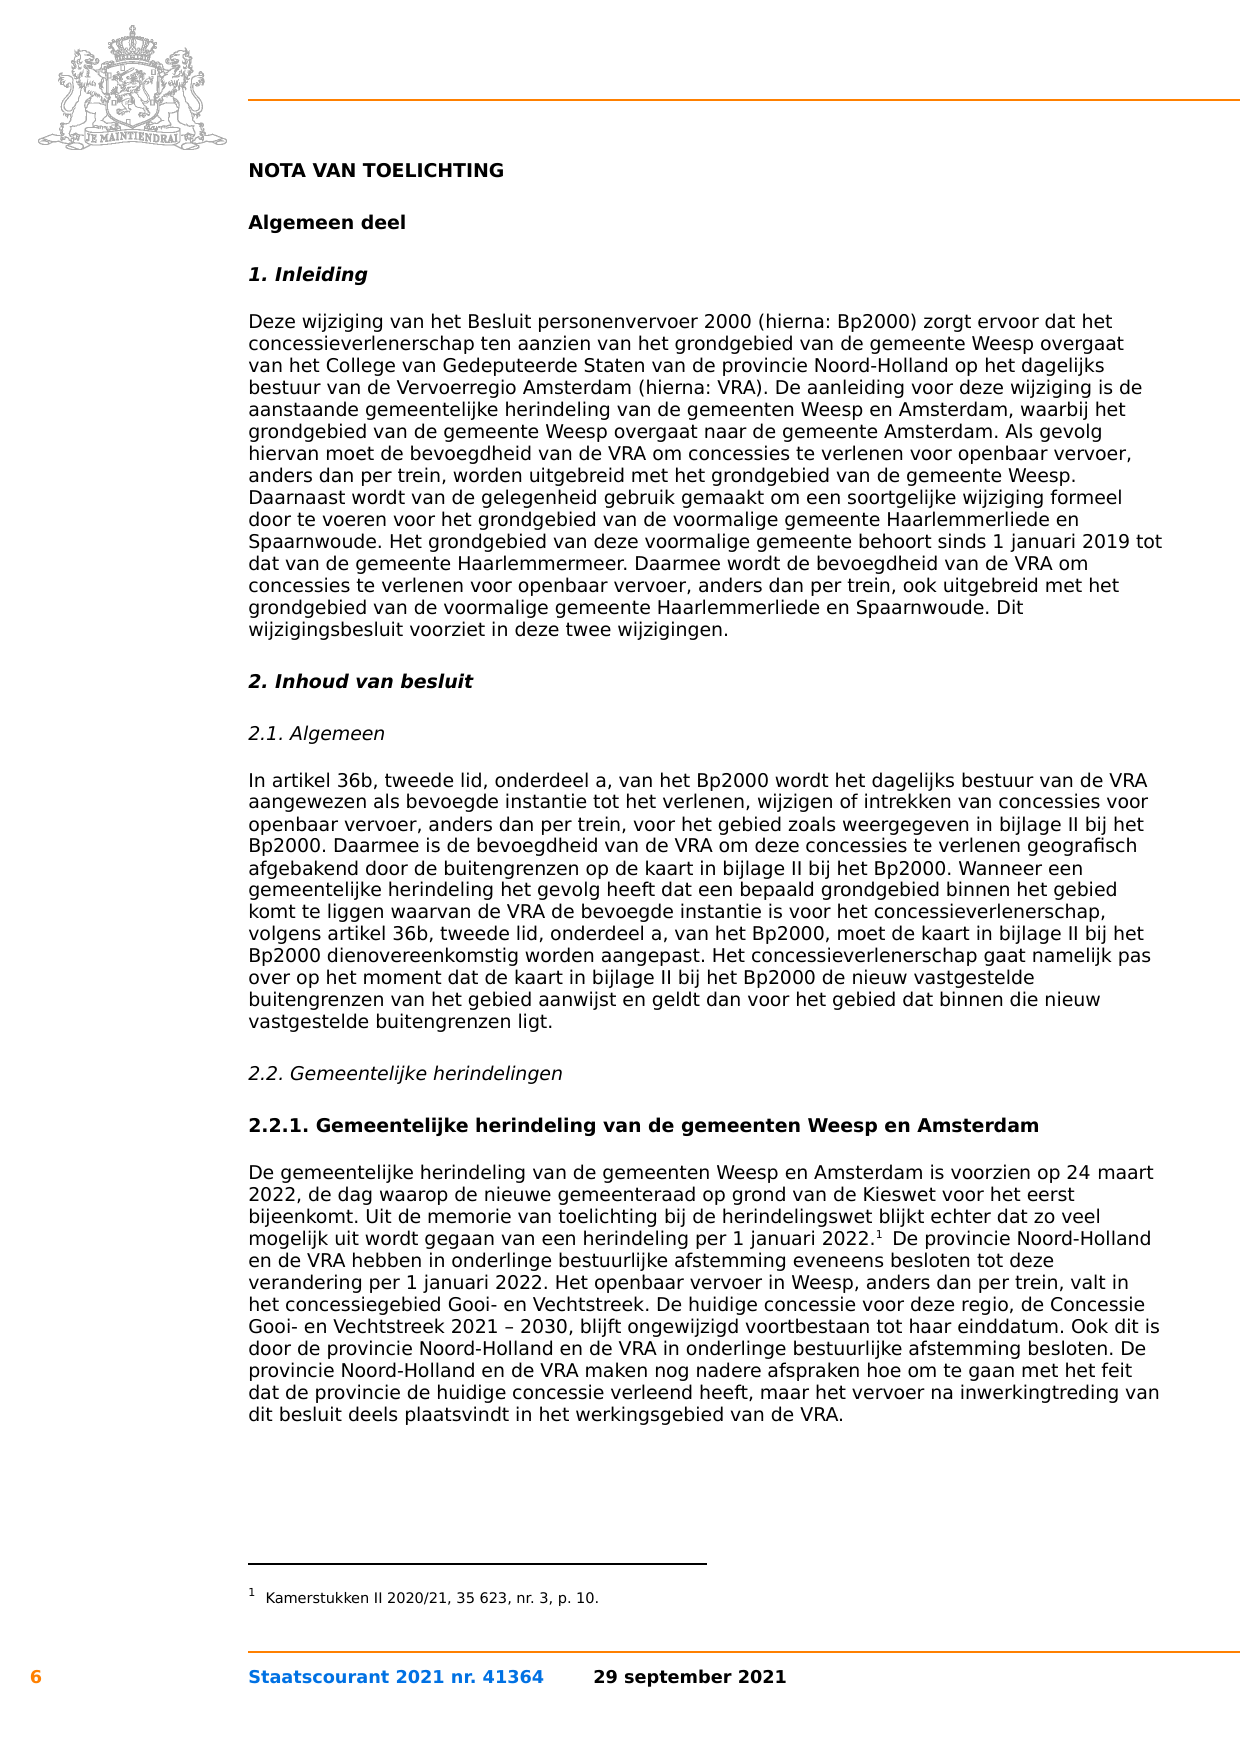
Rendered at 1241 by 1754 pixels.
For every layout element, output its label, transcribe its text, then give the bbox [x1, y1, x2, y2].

picture [38, 25, 227, 150]
text De gemeentelijke herindeling van de gemeenten Weesp en Amsterdam is voorzien op 24 maart 2022, de dag waarop de nieuwe gemeenteraad op grond van de Kieswet voor het eerst bijeenkomt. Uit de memorie van toelichting bij de herindelingswet blijkt echter dat zo veel mogelijk uit wordt gegaan van een herindeling per 1 januari 2022. De provincie Noord-Holland en de VRA hebben in onderlinge bestuurlijke afstemming eveneens besloten tot deze verandering per 1 januari 2022. Het openbaar vervoer in Weesp, anders dan per trein, valt in het concessiegebied Gooi- en Vechtstreek. De huidige concessie voor deze regio, de Concessie Gooi- en Vechtstreek 2021 – 2030, blijft ongewijzigd voortbestaan tot haar einddatum. Ook dit is door de provincie Noord-Holland en de VRA in onderlinge bestuurlijke afstemming besloten. De provincie Noord-Holland en de VRA maken nog nadere afspraken hoe om te gaan met het feit dat de provincie de huidige concessie verleend heeft, maar het vervoer na inwerkingtreding van dit besluit deels plaatsvindt in het werkingsgebied van de VRA. [248, 1162, 1163, 1426]
text In artikel 36b, tweede lid, onderdeel a, van het Bp2000 wordt het dagelijks bestuur van de VRA aangewezen als bevoegde instantie tot het verlenen, wijzigen of intrekken van concessies voor openbaar vervoer, anders dan per trein, voor het gebied zoals weergegeven in bijlage II bij het Bp2000. Daarmee is de bevoegdheid van de VRA om deze concessies te verlenen geografisch afgebakend door de buitengrenzen op de kaart in bijlage II bij het Bp2000. Wanneer een gemeentelijke herindeling het gevolg heeft dat een bepaald grondgebied binnen het gebied komt te liggen waarvan de VRA de bevoegde instantie is voor het concessieverlenerschap, volgens artikel 36b, tweede lid, onderdeel a, van het Bp2000, moet de kaart in bijlage II bij het Bp2000 dienovereenkomstig worden aangepast. Het concessieverlenerschap gaat namelijk pas over op het moment dat de kaart in bijlage II bij het Bp2000 de nieuw vastgestelde buitengrenzen van het gebied aanwijst en geldt dan voor het gebied dat binnen die nieuw vastgestelde buitengrenzen ligt. [248, 769, 1163, 1033]
subtitle Algemeen deel [248, 212, 1163, 234]
subtitle NOTA VAN TOELICHTING [248, 160, 1163, 182]
text Kamerstukken II 2020/21, 35 623, nr. 3, p. 10. [248, 1586, 1163, 1608]
subtitle 2.2.1. Gemeentelijke herindeling van de gemeenten Weesp en Amsterdam [248, 1115, 1163, 1137]
text Deze wijziging van het Besluit personenvervoer 2000 (hierna: Bp2000) zorgt ervoor dat het concessieverlenerschap ten aanzien van het grondgebied van de gemeente Weesp overgaat van het College van Gedeputeerde Staten van de provincie Noord-Holland op het dagelijks bestuur van de Vervoerregio Amsterdam (hierna: VRA). De aanleiding voor deze wijziging is de aanstaande gemeentelijke herindeling van de gemeenten Weesp en Amsterdam, waarbij het grondgebied van de gemeente Weesp overgaat naar de gemeente Amsterdam. Als gevolg hiervan moet de bevoegdheid van de VRA om concessies te verlenen voor openbaar vervoer, anders dan per trein, worden uitgebreid met het grondgebied van de gemeente Weesp. Daarnaast wordt van de gelegenheid gebruik gemaakt om een soortgelijke wijziging formeel door te voeren voor het grondgebied van de voormalige gemeente Haarlemmerliede en Spaarnwoude. Het grondgebied van deze voormalige gemeente behoort sinds 1 januari 2019 tot dat van de gemeente Haarlemmermeer. Daarmee wordt de bevoegdheid van de VRA om concessies te verlenen voor openbaar vervoer, anders dan per trein, ook uitgebreid met het grondgebied van de voormalige gemeente Haarlemmerliede en Spaarnwoude. Dit wijzigingsbesluit voorziet in deze twee wijzigingen. [248, 311, 1163, 641]
subtitle 1. Inleiding [248, 264, 1163, 286]
subtitle 2. Inhoud van besluit [248, 671, 1163, 692]
subtitle 2.2. Gemeentelijke herindelingen [248, 1063, 1163, 1085]
subtitle 2.1. Algemeen [248, 722, 1163, 744]
